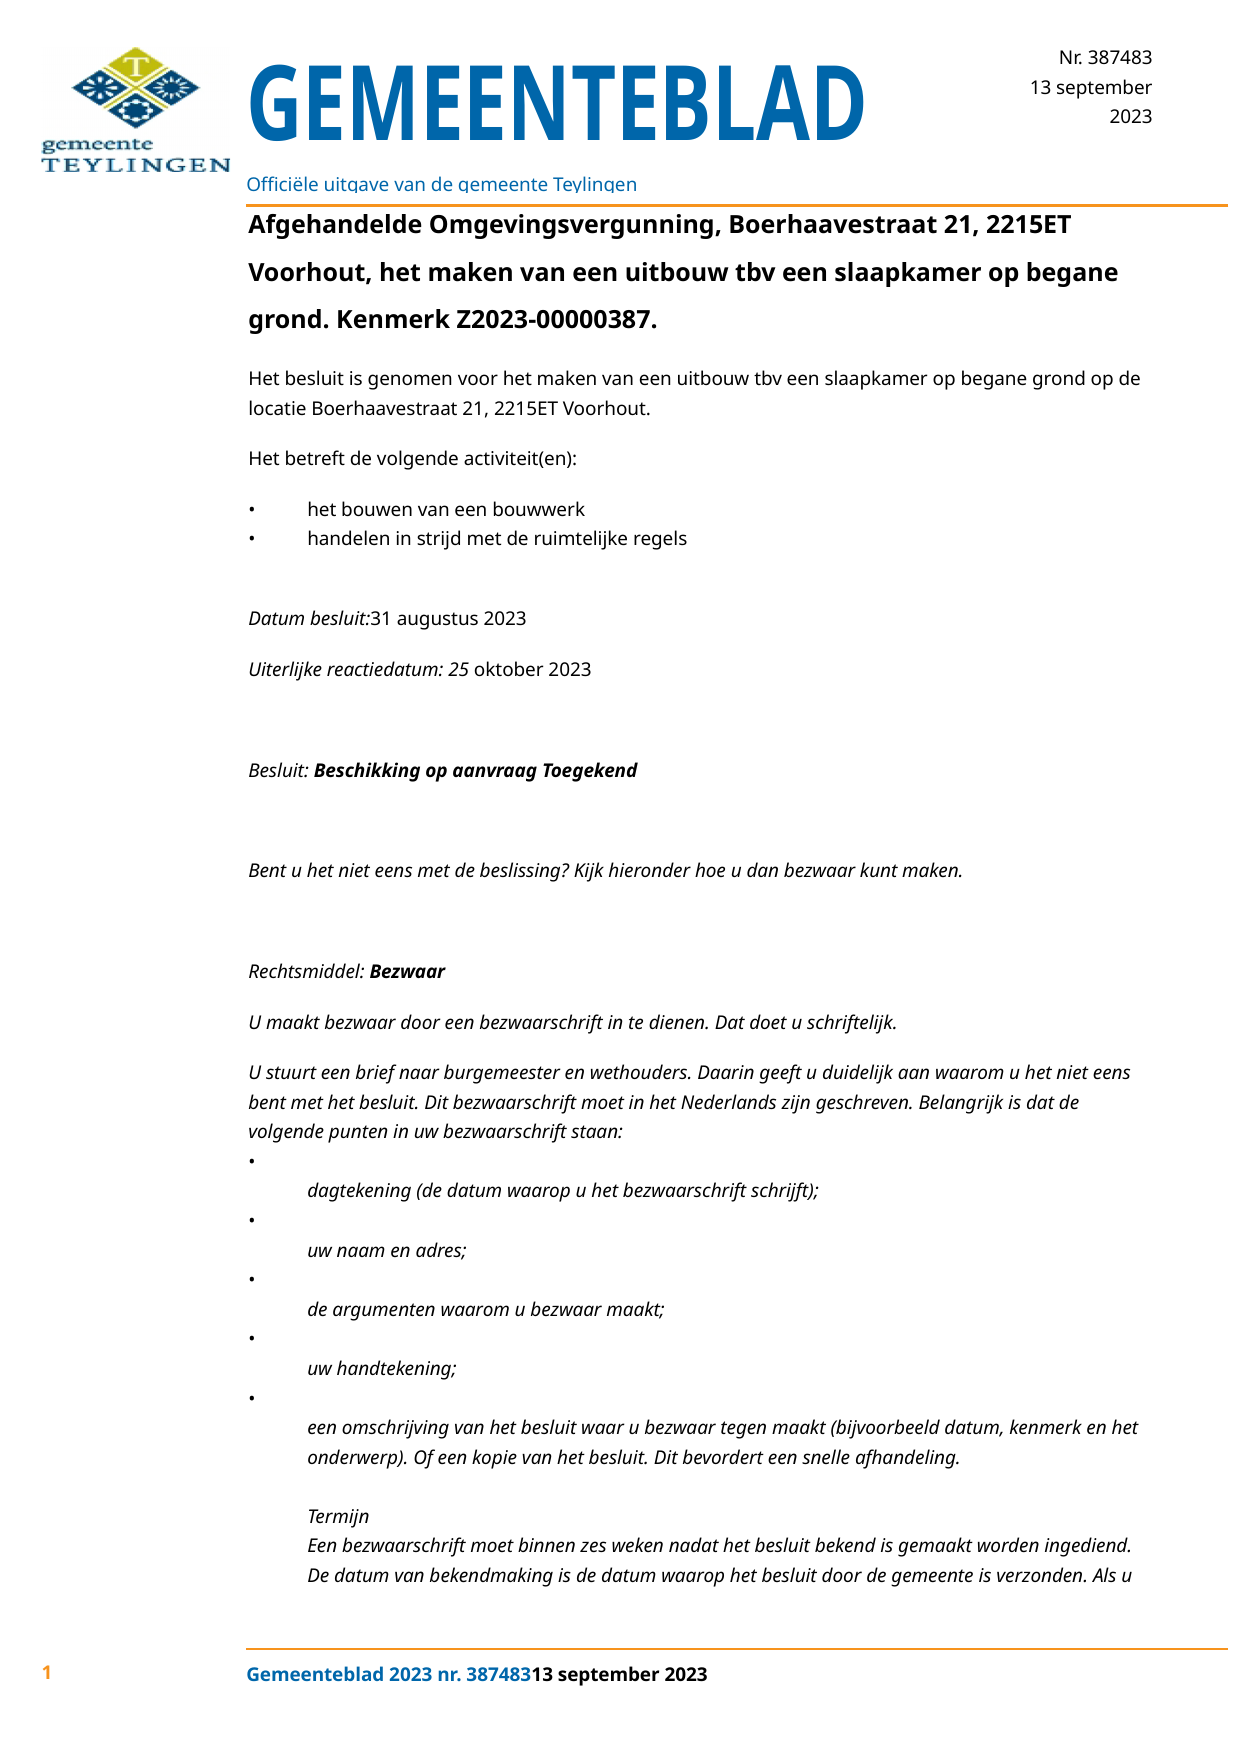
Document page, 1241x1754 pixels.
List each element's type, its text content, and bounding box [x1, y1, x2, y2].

list Termijn [248, 1503, 1152, 1529]
list het bouwen van een bouwwerk [248, 496, 1152, 522]
text Afgehandelde Omgevingsvergunning, Boerhaavestraat 21, 2215ET Voorhout, het maken van een uitbouw tbv een slaapkamer op begane grond. Kenmerk Z2023-00000387. [248, 207, 1152, 336]
list handelen in strijd met de ruimtelijke regels [248, 526, 1152, 551]
text Het betreft de volgende activiteit(en): [248, 446, 1152, 471]
text U maakt bezwaar door een bezwaarschrift in te dienen. Dat doet u schriftelijk. [248, 1009, 1152, 1034]
text Uiterlijke reactiedatum: 25 oktober 2023 [248, 656, 1152, 682]
text Datum besluit:31 augustus 2023 [248, 606, 1152, 631]
list de argumenten waarom u bezwaar maakt; [248, 1296, 1152, 1322]
list Een bezwaarschrift moet binnen zes weken nadat het besluit bekend is gemaakt worden ingediend. De datum van bekendmaking is de datum waarop het besluit door de gemeente is verzonden. Als u [248, 1533, 1152, 1588]
text Bent u het niet eens met de beslissing? Kijk hieronder hoe u dan bezwaar kunt maken. [248, 858, 1152, 883]
text Rechtsmiddel: Bezwaar [248, 958, 1152, 984]
text Het besluit is genomen voor het maken van een uitbouw tbv een slaapkamer op begane grond op de locatie Boerhaavestraat 21, 2215ET Voorhout. [248, 366, 1152, 421]
text U stuurt een brief naar burgemeester en wethouders. Daarin geeft u duidelijk aan waarom u het niet eens bent met het besluit. Dit bezwaarschrift moet in het Nederlands zijn geschreven. Belangrijk is dat de volgende punten in uw bezwaarschrift staan: [248, 1059, 1152, 1144]
picture [41, 47, 231, 172]
list uw naam en adres; [248, 1237, 1152, 1262]
list uw handtekening; [248, 1355, 1152, 1381]
text Besluit: Beschikking op aanvraag Toegekend [248, 757, 1152, 782]
list dagtekening (de datum waarop u het bezwaarschrift schrijft); [248, 1178, 1152, 1203]
list een omschrijving van het besluit waar u bezwaar tegen maakt (bijvoorbeeld datum, kenmerk en het onderwerp). Of een kopie van het besluit. Dit bevordert een snelle afhandeling. [248, 1414, 1152, 1469]
